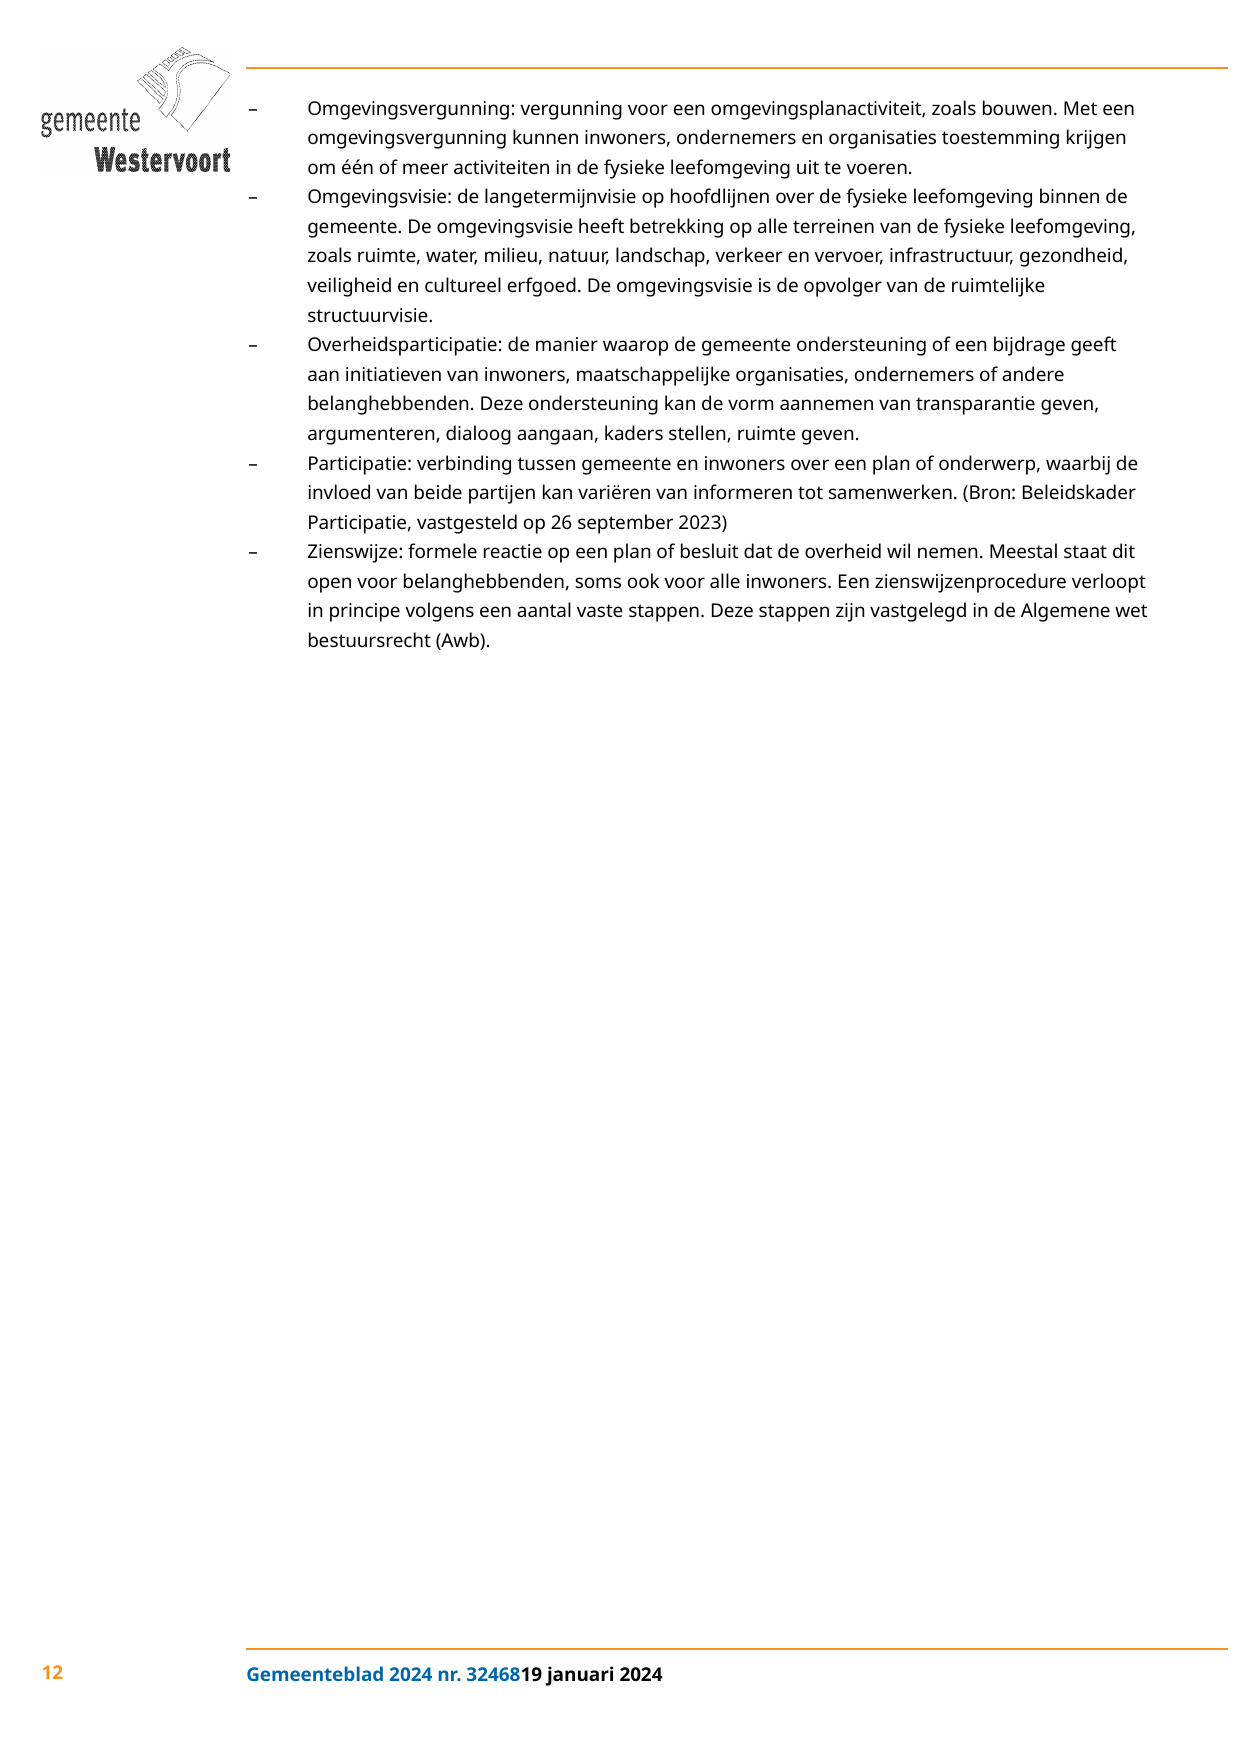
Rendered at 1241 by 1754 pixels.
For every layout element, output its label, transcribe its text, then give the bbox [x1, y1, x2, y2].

list Omgevingsvisie: de langetermijnvisie op hoofdlijnen over de fysieke leefomgeving binnen de gemeente. De omgevingsvisie heeft betrekking op alle terreinen van de fysieke leefomgeving, zoals ruimte, water, milieu, natuur, landschap, verkeer en vervoer, infrastructuur, gezondheid, veiligheid en cultureel erfgoed. De omgevingsvisie is de opvolger van de ruimtelijke structuurvisie. [248, 183, 1152, 328]
list Zienswijze: formele reactie op een plan of besluit dat de overheid wil nemen. Meestal staat dit open voor belanghebbenden, soms ook voor alle inwoners. Een zienswijzenprocedure verloopt in principe volgens een aantal vaste stappen. Deze stappen zijn vastgelegd in de Algemene wet bestuursrecht (Awb). [248, 538, 1152, 653]
list Omgevingsvergunning: vergunning voor een omgevingsplanactiviteit, zoals bouwen. Met een omgevingsvergunning kunnen inwoners, ondernemers en organisaties toestemming krijgen om één of meer activiteiten in de fysieke leefomgeving uit te voeren. [248, 95, 1152, 180]
list Participatie: verbinding tussen gemeente en inwoners over een plan of onderwerp, waarbij de invloed van beide partijen kan variëren van informeren tot samenwerken. (Bron: Beleidskader Participatie, vastgesteld op 26 september 2023) [248, 450, 1152, 535]
list Overheidsparticipatie: de manier waarop de gemeente ondersteuning of een bijdrage geeft aan initiatieven van inwoners, maatschappelijke organisaties, ondernemers of andere belanghebbenden. Deze ondersteuning kan de vorm aannemen van transparantie geven, argumenteren, dialoog aangaan, kaders stellen, ruimte geven. [248, 331, 1152, 446]
picture [41, 47, 231, 172]
